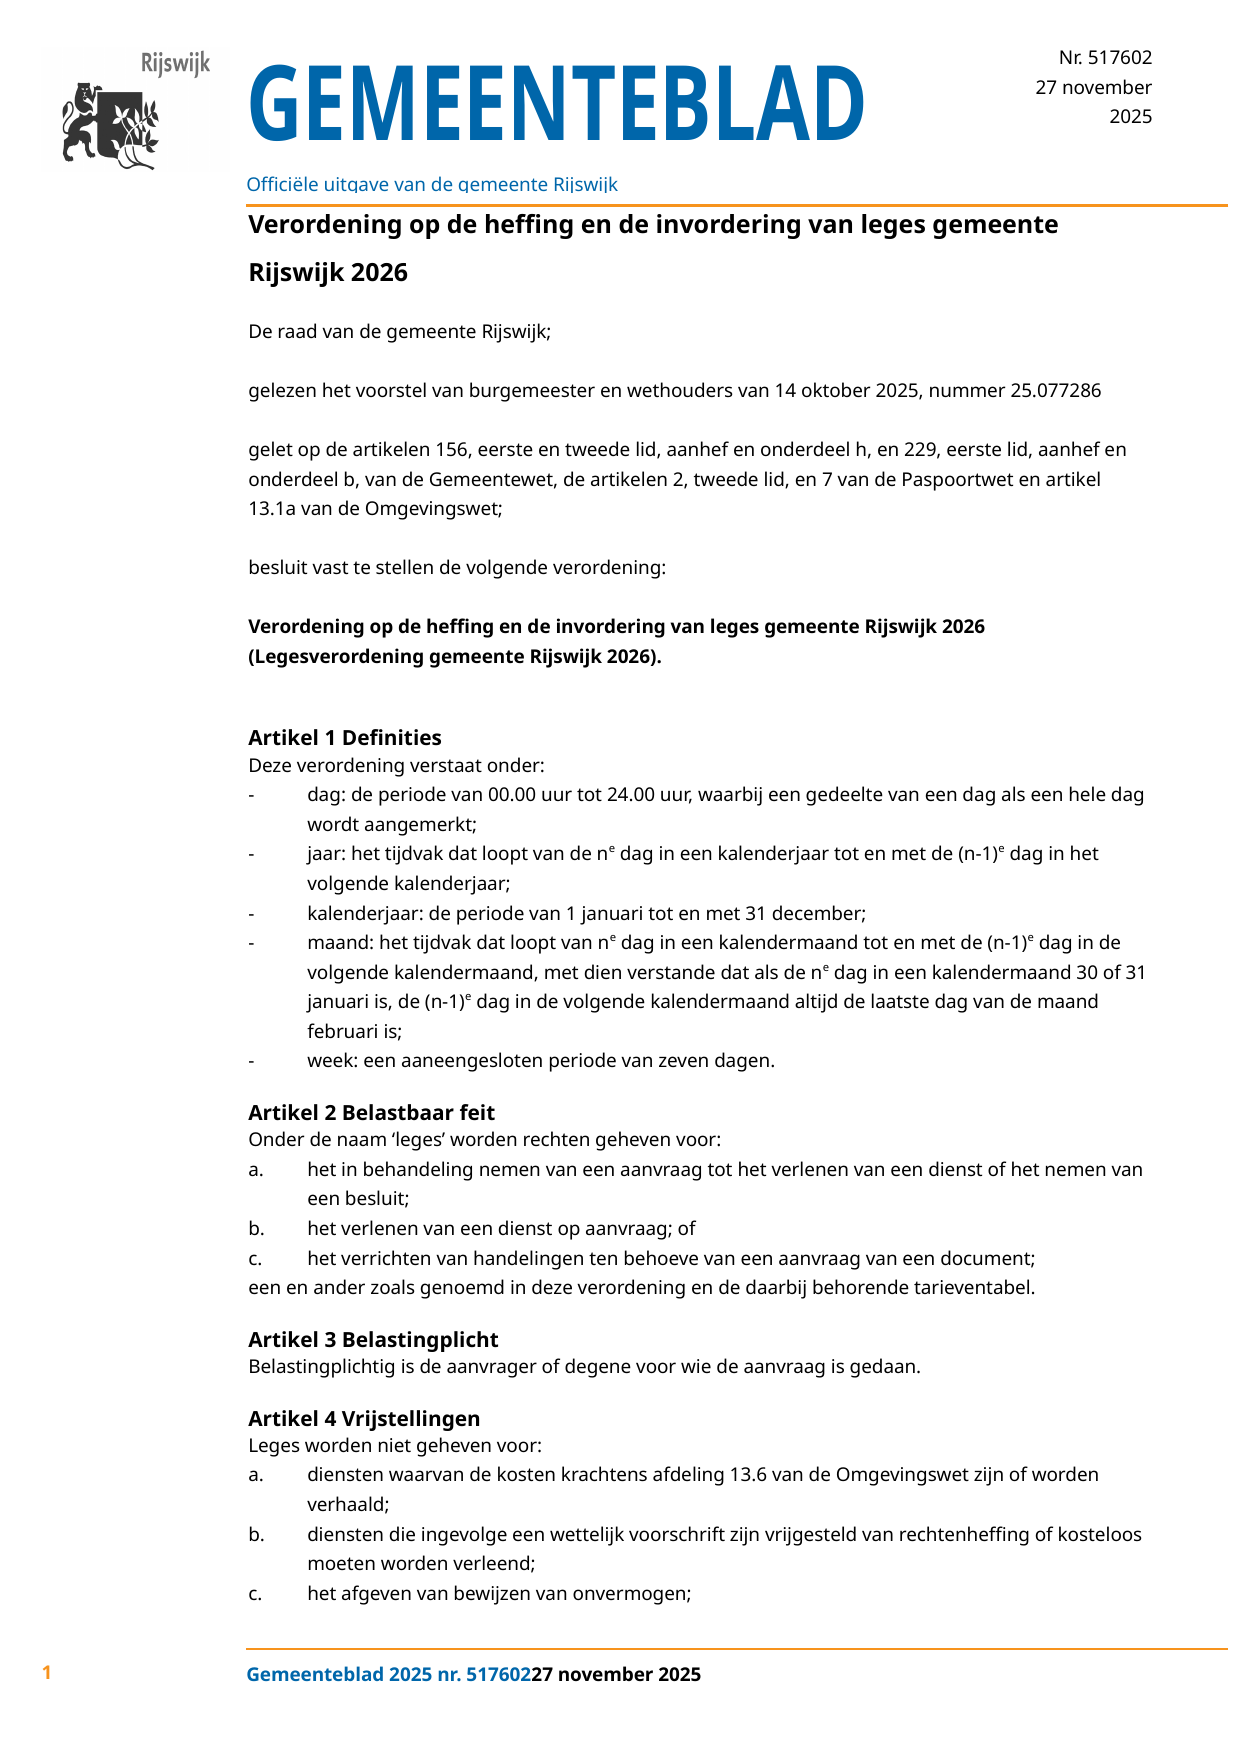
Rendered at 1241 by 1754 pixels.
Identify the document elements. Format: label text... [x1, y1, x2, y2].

text Onder de naam ‘leges’ worden rechten geheven voor: [248, 1126, 1152, 1152]
list jaar: het tijdvak dat loopt van de ne dag in een kalenderjaar tot en met de (n-1)e dag in het volgende kalenderjaar; [248, 841, 1152, 896]
text Verordening op de heffing en de invordering van leges gemeente Rijswijk 2026 [248, 207, 1152, 288]
text gelezen het voorstel van burgemeester en wethouders van 14 oktober 2025, nummer 25.077286 [248, 377, 1152, 403]
list het verrichten van handelingen ten behoeve van een aanvraag van een document; [248, 1245, 1152, 1271]
picture [41, 47, 231, 172]
list diensten waarvan de kosten krachtens afdeling 13.6 van de Omgevingswet zijn of worden verhaald; [248, 1462, 1152, 1517]
text besluit vast te stellen de volgende verordening: [248, 554, 1152, 580]
text Artikel 1 Definities [248, 723, 1152, 752]
list maand: het tijdvak dat loopt van ne dag in een kalendermaand tot en met de (n-1)e dag in de volgende kalendermaand, met dien verstande dat als de ne dag in een kalendermaand 30 of 31 januari is, de (n-1)e dag in de volgende kalendermaand altijd de laatste dag van de maand februari is; [248, 929, 1152, 1044]
text Deze verordening verstaat onder: [248, 752, 1152, 777]
text De raad van de gemeente Rijswijk; [248, 318, 1152, 344]
text gelet op de artikelen 156, eerste en tweede lid, aanhef en onderdeel h, en 229, eerste lid, aanhef en onderdeel b, van de Gemeentewet, de artikelen 2, tweede lid, en 7 van de Paspoortwet en artikel 13.1a van de Omgevingswet; [248, 436, 1152, 521]
text Belastingplichtig is de aanvrager of degene voor wie de aanvraag is gedaan. [248, 1353, 1152, 1379]
text Artikel 3 Belastingplicht [248, 1325, 1152, 1353]
list kalenderjaar: de periode van 1 januari tot en met 31 december; [248, 900, 1152, 925]
text een en ander zoals genoemd in deze verordening en de daarbij behorende tarieventabel. [248, 1274, 1152, 1300]
list het afgeven van bewijzen van onvermogen; [248, 1580, 1152, 1606]
list dag: de periode van 00.00 uur tot 24.00 uur, waarbij een gedeelte van een dag als een hele dag wordt aangemerkt; [248, 781, 1152, 837]
list het in behandeling nemen van een aanvraag tot het verlenen van een dienst of het nemen van een besluit; [248, 1156, 1152, 1211]
list week: een aaneengesloten periode van zeven dagen. [248, 1048, 1152, 1073]
text Artikel 4 Vrijstellingen [248, 1404, 1152, 1432]
text Leges worden niet geheven voor: [248, 1432, 1152, 1458]
list het verlenen van een dienst op aanvraag; of [248, 1215, 1152, 1241]
list diensten die ingevolge een wettelijk voorschrift zijn vrijgesteld van rechtenheffing of kosteloos moeten worden verleend; [248, 1521, 1152, 1576]
text Verordening op de heffing en de invordering van leges gemeente Rijswijk 2026 (Legesverordening gemeente Rijswijk 2026). [248, 614, 1152, 669]
text Artikel 2 Belastbaar feit [248, 1098, 1152, 1126]
